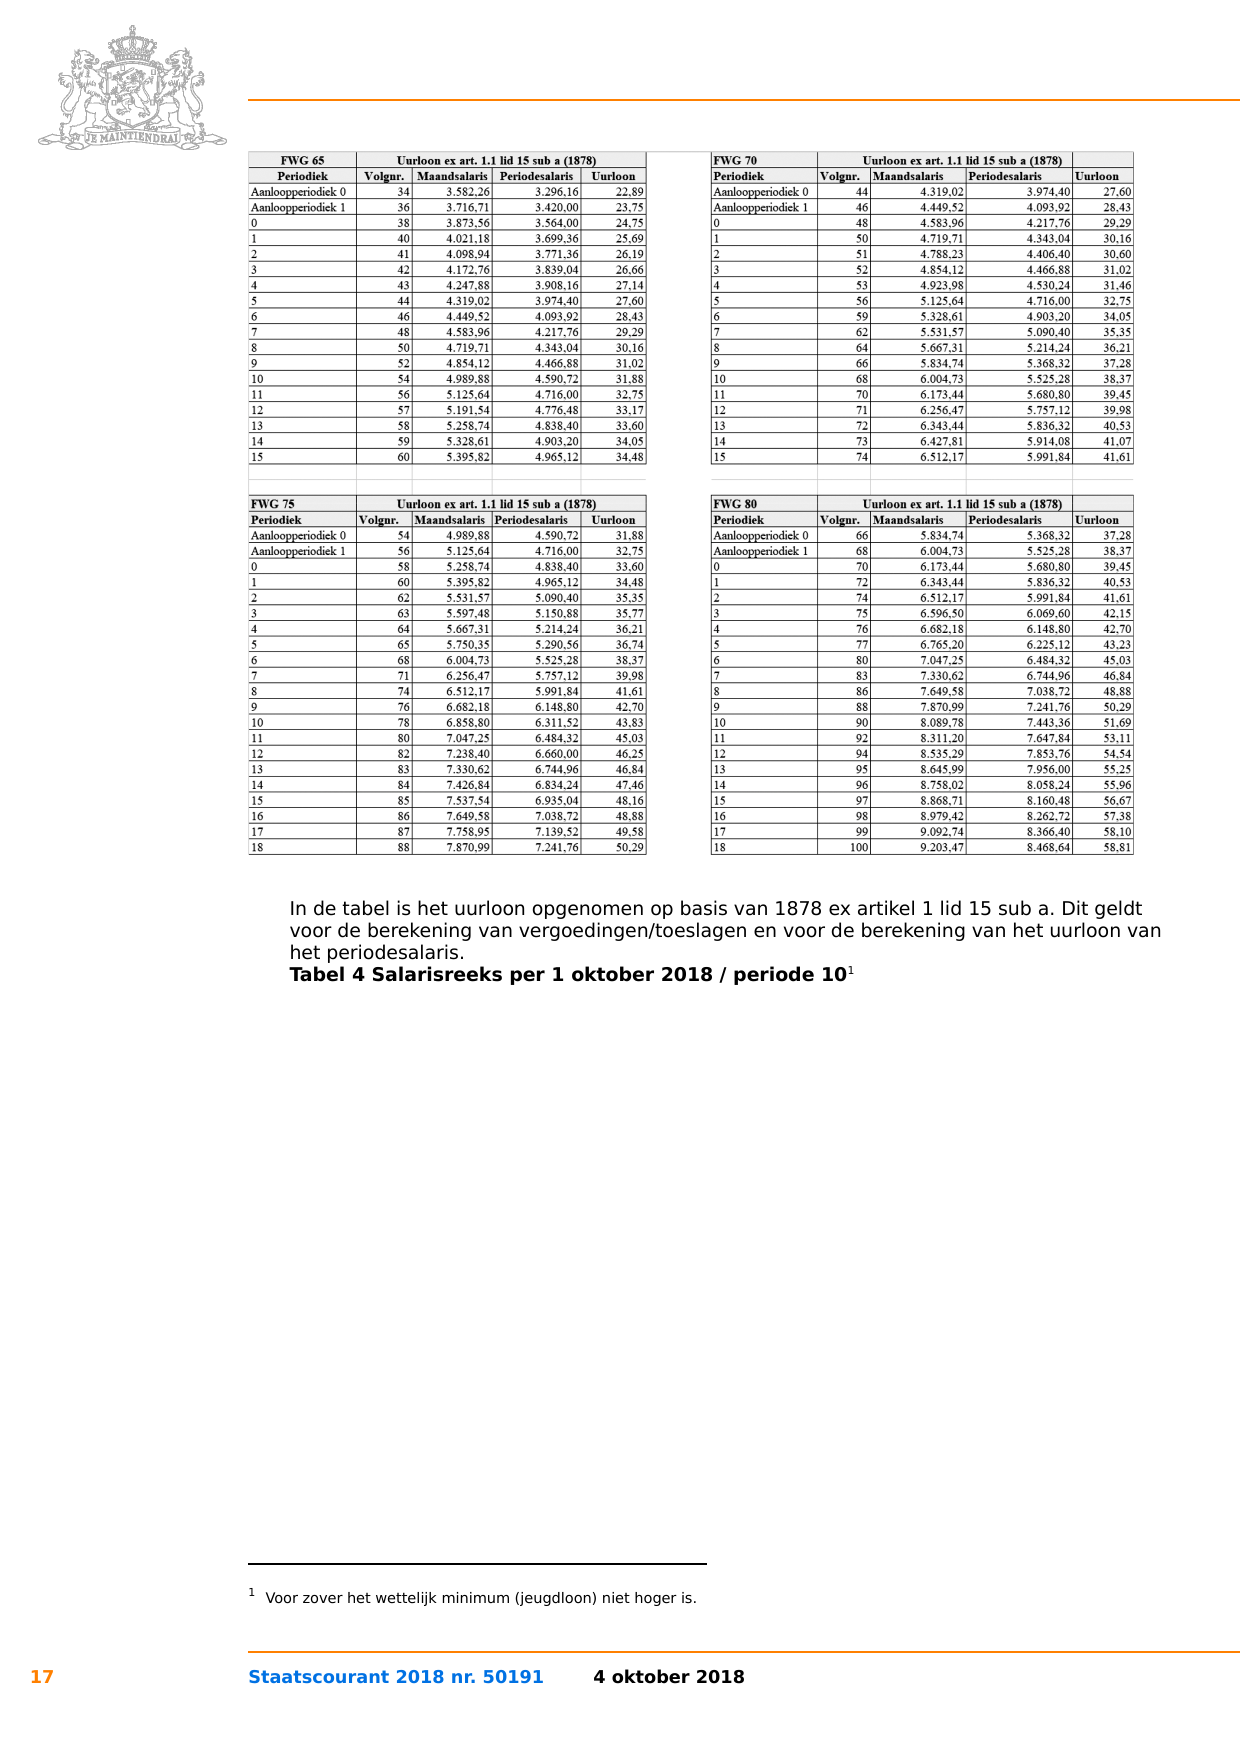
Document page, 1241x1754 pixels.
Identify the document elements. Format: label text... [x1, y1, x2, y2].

text Tabel 4 Salarisreeks per 1 oktober 2018 / periode 10 [289, 964, 1163, 986]
text In de tabel is het uurloon opgenomen op basis van 1878 ex artikel 1 lid 15 sub a. Dit geldt voor de berekening van vergoedingen/toeslagen en voor de berekening van het uurloon van het periodesalaris. [289, 898, 1163, 964]
picture [248, 151, 1134, 855]
picture [38, 25, 227, 150]
text Voor zover het wettelijk minimum (jeugdloon) niet hoger is. [248, 1586, 1163, 1608]
